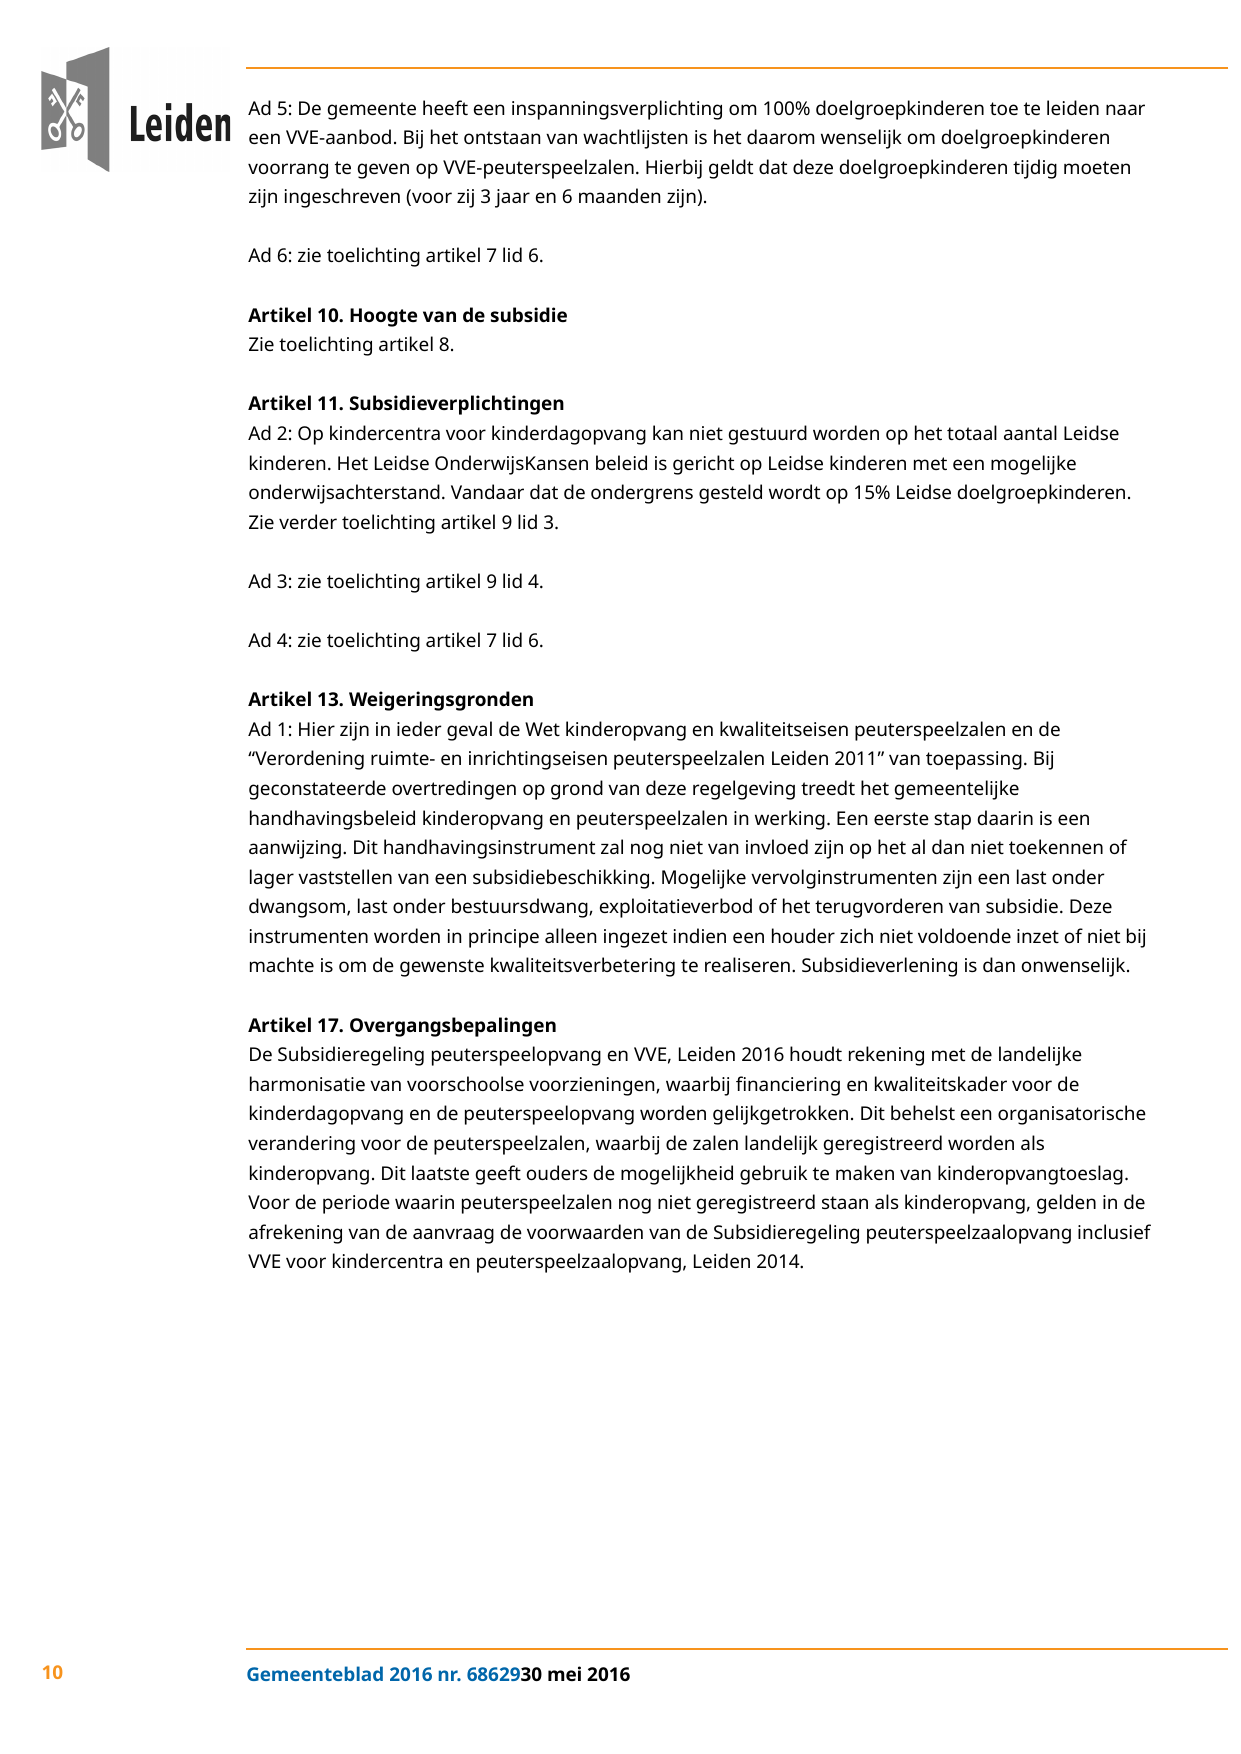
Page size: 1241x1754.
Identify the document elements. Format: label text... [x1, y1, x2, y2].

text Ad 2: Op kindercentra voor kinderdagopvang kan niet gestuurd worden op het totaal aantal Leidse kinderen. Het Leidse OnderwijsKansen beleid is gericht op Leidse kinderen met een mogelijke onderwijsachterstand. Vandaar dat de ondergrens gesteld wordt op 15% Leidse doelgroepkinderen. Zie verder toelichting artikel 9 lid 3. [248, 420, 1152, 535]
text Ad 3: zie toelichting artikel 9 lid 4. [248, 568, 1152, 594]
text Ad 6: zie toelichting artikel 7 lid 6. [248, 243, 1152, 268]
text Artikel 10. Hoogte van de subsidie [248, 302, 1152, 328]
text Zie toelichting artikel 8. [248, 331, 1152, 357]
text Ad 5: De gemeente heeft een inspanningsverplichting om 100% doelgroepkinderen toe te leiden naar een VVE-aanbod. Bij het ontstaan van wachtlijsten is het daarom wenselijk om doelgroepkinderen voorrang te geven op VVE-peuterspeelzalen. Hierbij geldt dat deze doelgroepkinderen tijdig moeten zijn ingeschreven (voor zij 3 jaar en 6 maanden zijn). [248, 95, 1152, 209]
text De Subsidieregeling peuterspeelopvang en VVE, Leiden 2016 houdt rekening met de landelijke harmonisatie van voorschoolse voorzieningen, waarbij financiering en kwaliteitskader voor de kinderdagopvang en de peuterspeelopvang worden gelijkgetrokken. Dit behelst een organisatorische verandering voor de peuterspeelzalen, waarbij de zalen landelijk geregistreerd worden als kinderopvang. Dit laatste geeft ouders de mogelijkheid gebruik te maken van kinderopvangtoeslag. Voor de periode waarin peuterspeelzalen nog niet geregistreerd staan als kinderopvang, gelden in de afrekening van de aanvraag de voorwaarden van de Subsidieregeling peuterspeelzaalopvang inclusief VVE voor kindercentra en peuterspeelzaalopvang, Leiden 2014. [248, 1041, 1152, 1274]
text Artikel 11. Subsidieverplichtingen [248, 391, 1152, 416]
text Artikel 13. Weigeringsgronden [248, 686, 1152, 712]
text Ad 1: Hier zijn in ieder geval de Wet kinderopvang en kwaliteitseisen peuterspeelzalen en de “Verordening ruimte- en inrichtingseisen peuterspeelzalen Leiden 2011” van toepassing. Bij geconstateerde overtredingen op grond van deze regelgeving treedt het gemeentelijke handhavingsbeleid kinderopvang en peuterspeelzalen in werking. Een eerste stap daarin is een aanwijzing. Dit handhavingsinstrument zal nog niet van invloed zijn op het al dan niet toekennen of lager vaststellen van een subsidiebeschikking. Mogelijke vervolginstrumenten zijn een last onder dwangsom, last onder bestuursdwang, exploitatieverbod of het terugvorderen van subsidie. Deze instrumenten worden in principe alleen ingezet indien een houder zich niet voldoende inzet of niet bij machte is om de gewenste kwaliteitsverbetering te realiseren. Subsidieverlening is dan onwenselijk. [248, 716, 1152, 978]
text Ad 4: zie toelichting artikel 7 lid 6. [248, 627, 1152, 653]
picture [41, 47, 231, 172]
text Artikel 17. Overgangsbepalingen [248, 1012, 1152, 1038]
